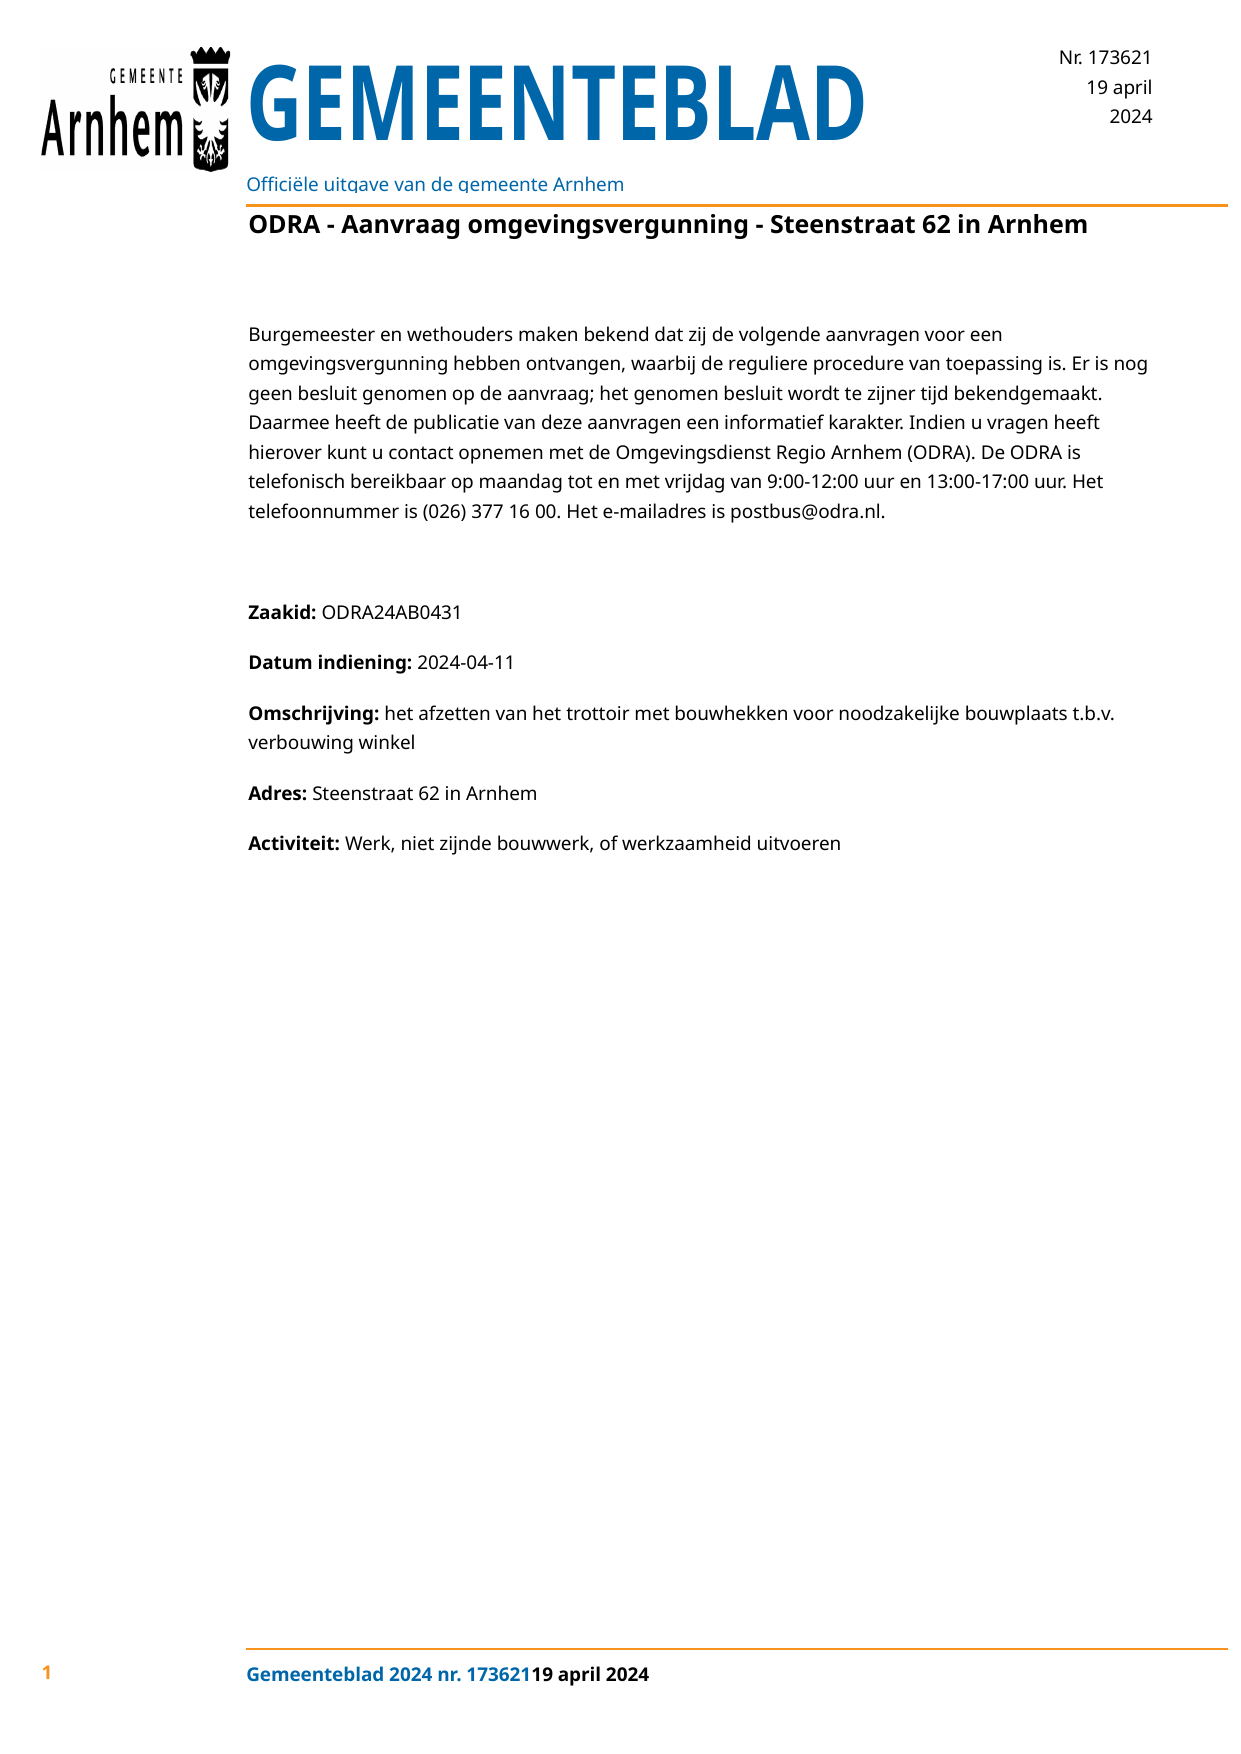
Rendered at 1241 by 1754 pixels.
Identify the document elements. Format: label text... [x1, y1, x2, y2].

text Datum indiening: 2024-04-11 [248, 649, 1152, 675]
picture [41, 47, 231, 172]
text Zaakid: ODRA24AB0431 [248, 599, 1152, 625]
text Activiteit: Werk, niet zijnde bouwwerk, of werkzaamheid uitvoeren [248, 830, 1152, 856]
text Burgemeester en wethouders maken bekend dat zij de volgende aanvragen voor een omgevingsvergunning hebben ontvangen, waarbij de reguliere procedure van toepassing is. Er is nog geen besluit genomen op de aanvraag; het genomen besluit wordt te zijner tijd bekendgemaakt. Daarmee heeft de publicatie van deze aanvragen een informatief karakter. Indien u vragen heeft hierover kunt u contact opnemen met de Omgevingsdienst Regio Arnhem (ODRA). De ODRA is telefonisch bereikbaar op maandag tot en met vrijdag van 9:00-12:00 uur en 13:00-17:00 uur. Het telefoonnummer is (026) 377 16 00. Het e-mailadres is postbus@odra.nl. [248, 321, 1152, 524]
text ODRA - Aanvraag omgevingsvergunning - Steenstraat 62 in Arnhem [248, 207, 1152, 241]
text Omschrijving: het afzetten van het trottoir met bouwhekken voor noodzakelijke bouwplaats t.b.v. verbouwing winkel [248, 700, 1152, 755]
text Adres: Steenstraat 62 in Arnhem [248, 780, 1152, 806]
